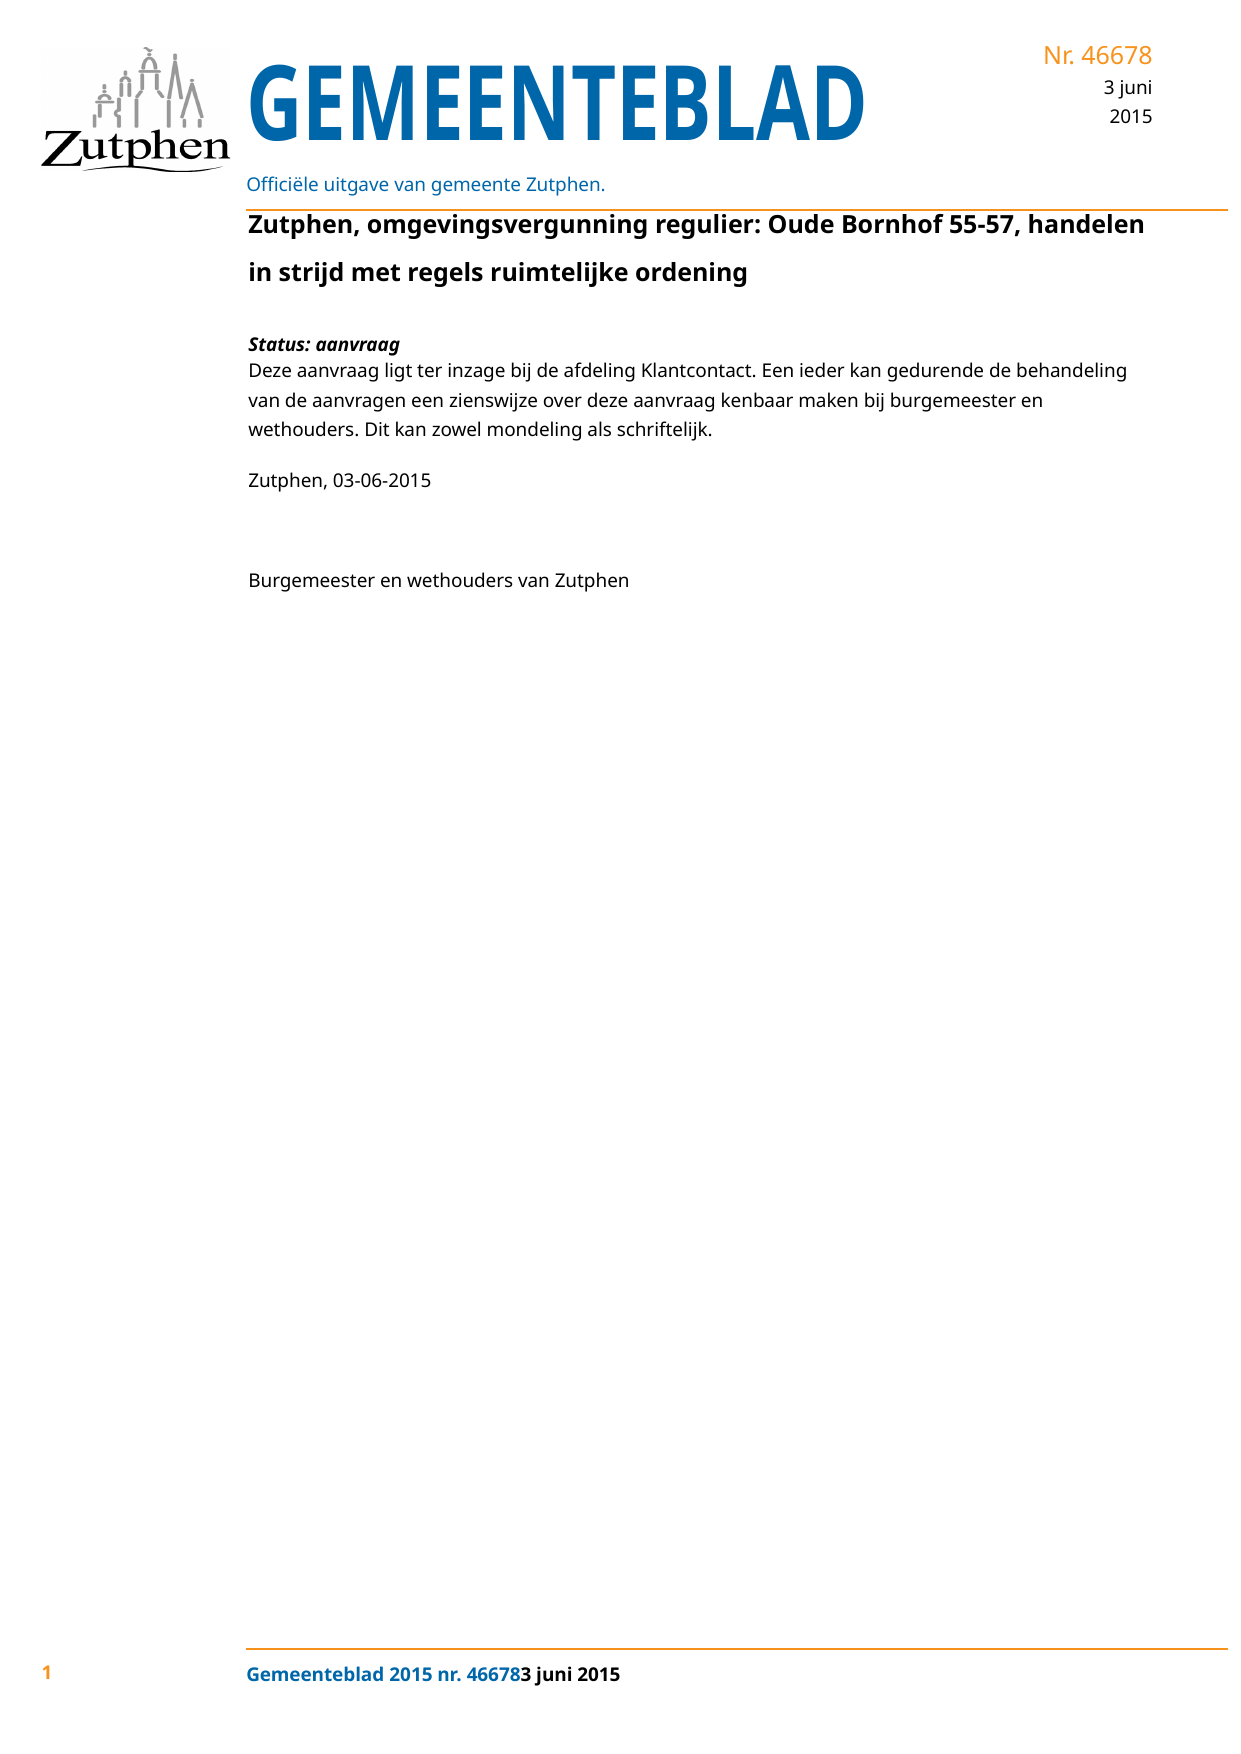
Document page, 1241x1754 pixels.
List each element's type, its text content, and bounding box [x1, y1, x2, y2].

text Zutphen, 03-06-2015 [248, 467, 1152, 492]
text Burgemeester en wethouders van Zutphen [248, 568, 1152, 593]
picture [41, 47, 231, 172]
text Status: aanvraag [248, 331, 1152, 357]
text Deze aanvraag ligt ter inzage bij de afdeling Klantcontact. Een ieder kan gedurende de behandeling van de aanvragen een zienswijze over deze aanvraag kenbaar maken bij burgemeester en wethouders. Dit kan zowel mondeling als schriftelijk. [248, 357, 1152, 442]
text Zutphen, omgevingsvergunning regulier: Oude Bornhof 55-57, handelen in strijd met regels ruimtelijke ordening [248, 211, 1152, 288]
